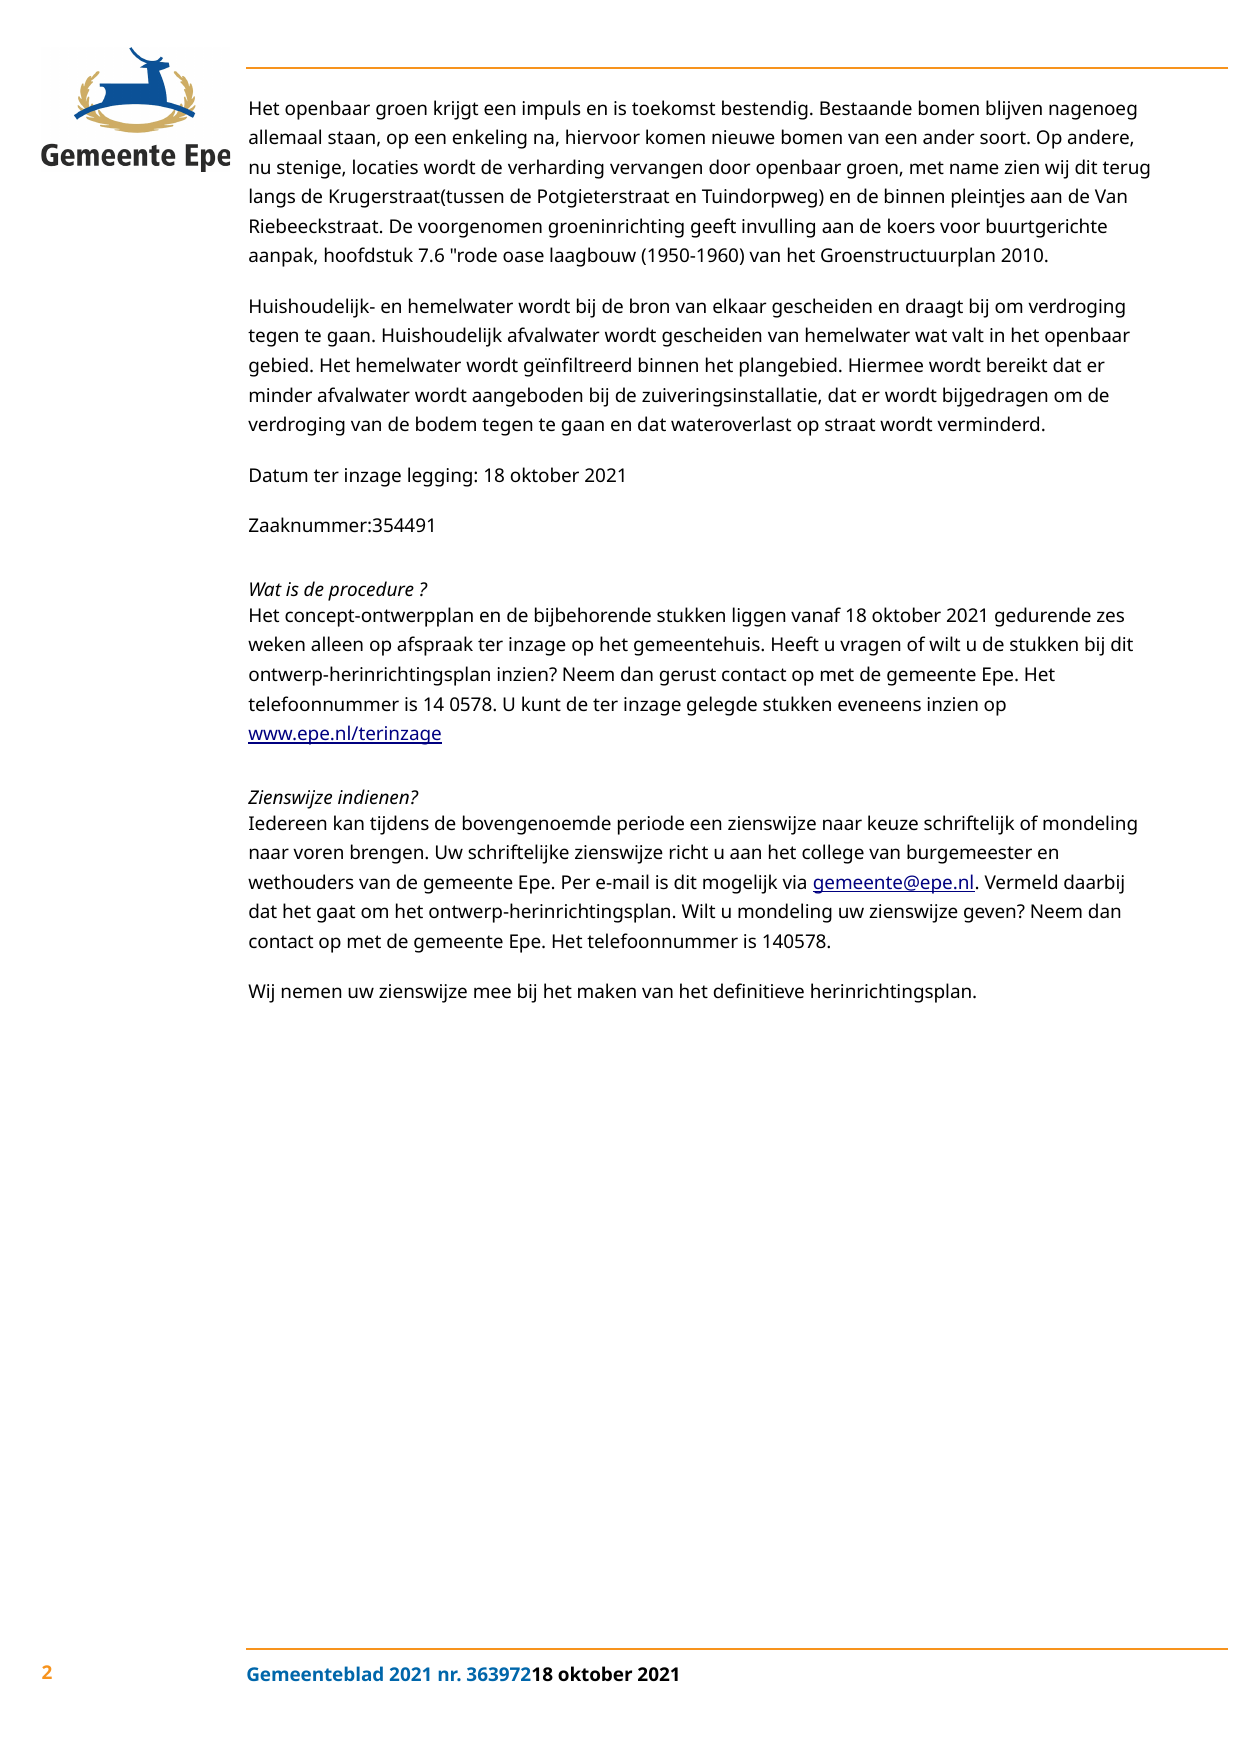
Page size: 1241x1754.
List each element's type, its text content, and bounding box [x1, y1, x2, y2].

text Zaaknummer:354491 [248, 512, 1152, 538]
text Wij nemen uw zienswijze mee bij het maken van het definitieve herinrichtingsplan. [248, 979, 1152, 1004]
text Zienswijze indienen? [248, 784, 1152, 810]
picture [41, 47, 231, 172]
text Het concept-ontwerpplan en de bijbehorende stukken liggen vanaf 18 oktober 2021 gedurende zes weken alleen op afspraak ter inzage op het gemeentehuis. Heeft u vragen of wilt u de stukken bij dit ontwerp-herinrichtingsplan inzien? Neem dan gerust contact op met de gemeente Epe. Het telefoonnummer is 14 0578. U kunt de ter inzage gelegde stukken eveneens inzien op www.epe.nl/terinzage [248, 602, 1152, 746]
text Iedereen kan tijdens de bovengenoemde periode een zienswijze naar keuze schriftelijk of mondeling naar voren brengen. Uw schriftelijke zienswijze richt u aan het college van burgemeester en wethouders van de gemeente Epe. Per e-mail is dit mogelijk via gemeente@epe.nl. Vermeld daarbij dat het gaat om het ontwerp-herinrichtingsplan. Wilt u mondeling uw zienswijze geven? Neem dan contact op met de gemeente Epe. Het telefoonnummer is 140578. [248, 810, 1152, 954]
text Datum ter inzage legging: 18 oktober 2021 [248, 462, 1152, 488]
text Het openbaar groen krijgt een impuls en is toekomst bestendig. Bestaande bomen blijven nagenoeg allemaal staan, op een enkeling na, hiervoor komen nieuwe bomen van een ander soort. Op andere, nu stenige, locaties wordt de verharding vervangen door openbaar groen, met name zien wij dit terug langs de Krugerstraat(tussen de Potgieterstraat en Tuindorpweg) en de binnen pleintjes aan de Van Riebeeckstraat. De voorgenomen groeninrichting geeft invulling aan de koers voor buurtgerichte aanpak, hoofdstuk 7.6 "rode oase laagbouw (1950-1960) van het Groenstructuurplan 2010. [248, 95, 1152, 268]
text Wat is de procedure ? [248, 576, 1152, 602]
text Huishoudelijk- en hemelwater wordt bij de bron van elkaar gescheiden en draagt bij om verdroging tegen te gaan. Huishoudelijk afvalwater wordt gescheiden van hemelwater wat valt in het openbaar gebied. Het hemelwater wordt geïnfiltreerd binnen het plangebied. Hiermee wordt bereikt dat er minder afvalwater wordt aangeboden bij de zuiveringsinstallatie, dat er wordt bijgedragen om de verdroging van de bodem tegen te gaan en dat wateroverlast op straat wordt verminderd. [248, 293, 1152, 437]
